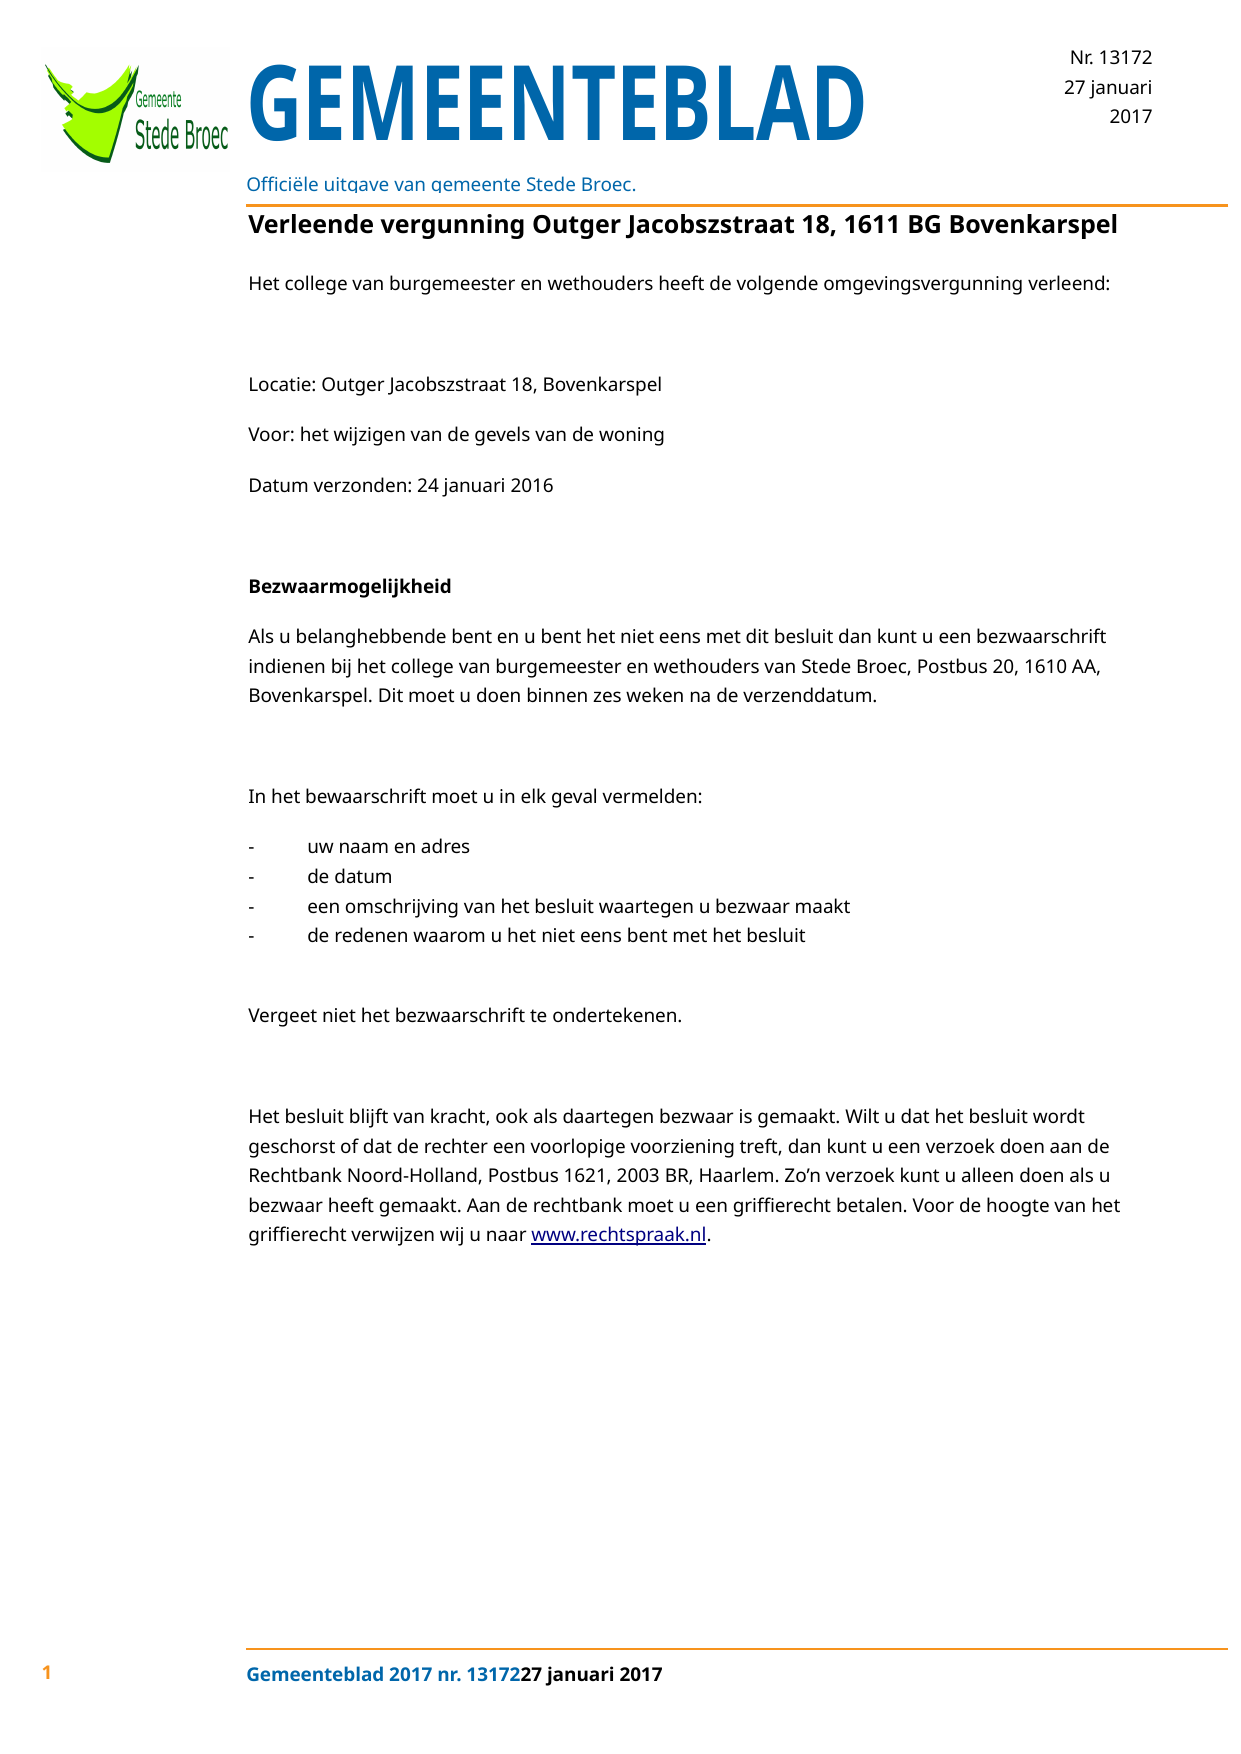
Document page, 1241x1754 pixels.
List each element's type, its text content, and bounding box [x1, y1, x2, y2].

text Verleende vergunning Outger Jacobszstraat 18, 1611 BG Bovenkarspel [248, 207, 1152, 241]
list de redenen waarom u het niet eens bent met het besluit [248, 922, 1152, 948]
list de datum [248, 863, 1152, 889]
text Vergeet niet het bezwaarschrift te ondertekenen. [248, 1002, 1152, 1028]
text Datum verzonden: 24 januari 2016 [248, 472, 1152, 498]
text Voor: het wijzigen van de gevels van de woning [248, 422, 1152, 447]
text Het besluit blijft van kracht, ook als daartegen bezwaar is gemaakt. Wilt u dat het besluit wordt geschorst of dat de rechter een voorlopige voorziening treft, dan kunt u een verzoek doen aan de Rechtbank Noord-Holland, Postbus 1621, 2003 BR, Haarlem. Zo’n verzoek kunt u alleen doen als u bezwaar heeft gemaakt. Aan de rechtbank moet u een griffierecht betalen. Voor de hoogte van het griffierecht verwijzen wij u naar www.rechtspraak.nl. [248, 1103, 1152, 1247]
text Bezwaarmogelijkheid [248, 573, 1152, 598]
list uw naam en adres [248, 834, 1152, 859]
text Het college van burgemeester en wethouders heeft de volgende omgevingsvergunning verleend: [248, 270, 1152, 296]
text In het bewaarschrift moet u in elk geval vermelden: [248, 783, 1152, 809]
text Als u belanghebbende bent en u bent het niet eens met dit besluit dan kunt u een bezwaarschrift indienen bij het college van burgemeester en wethouders van Stede Broec, Postbus 20, 1610 AA, Bovenkarspel. Dit moet u doen binnen zes weken na de verzenddatum. [248, 623, 1152, 708]
list een omschrijving van het besluit waartegen u bezwaar maakt [248, 893, 1152, 918]
picture [41, 47, 231, 172]
text Locatie: Outger Jacobszstraat 18, Bovenkarspel [248, 371, 1152, 397]
